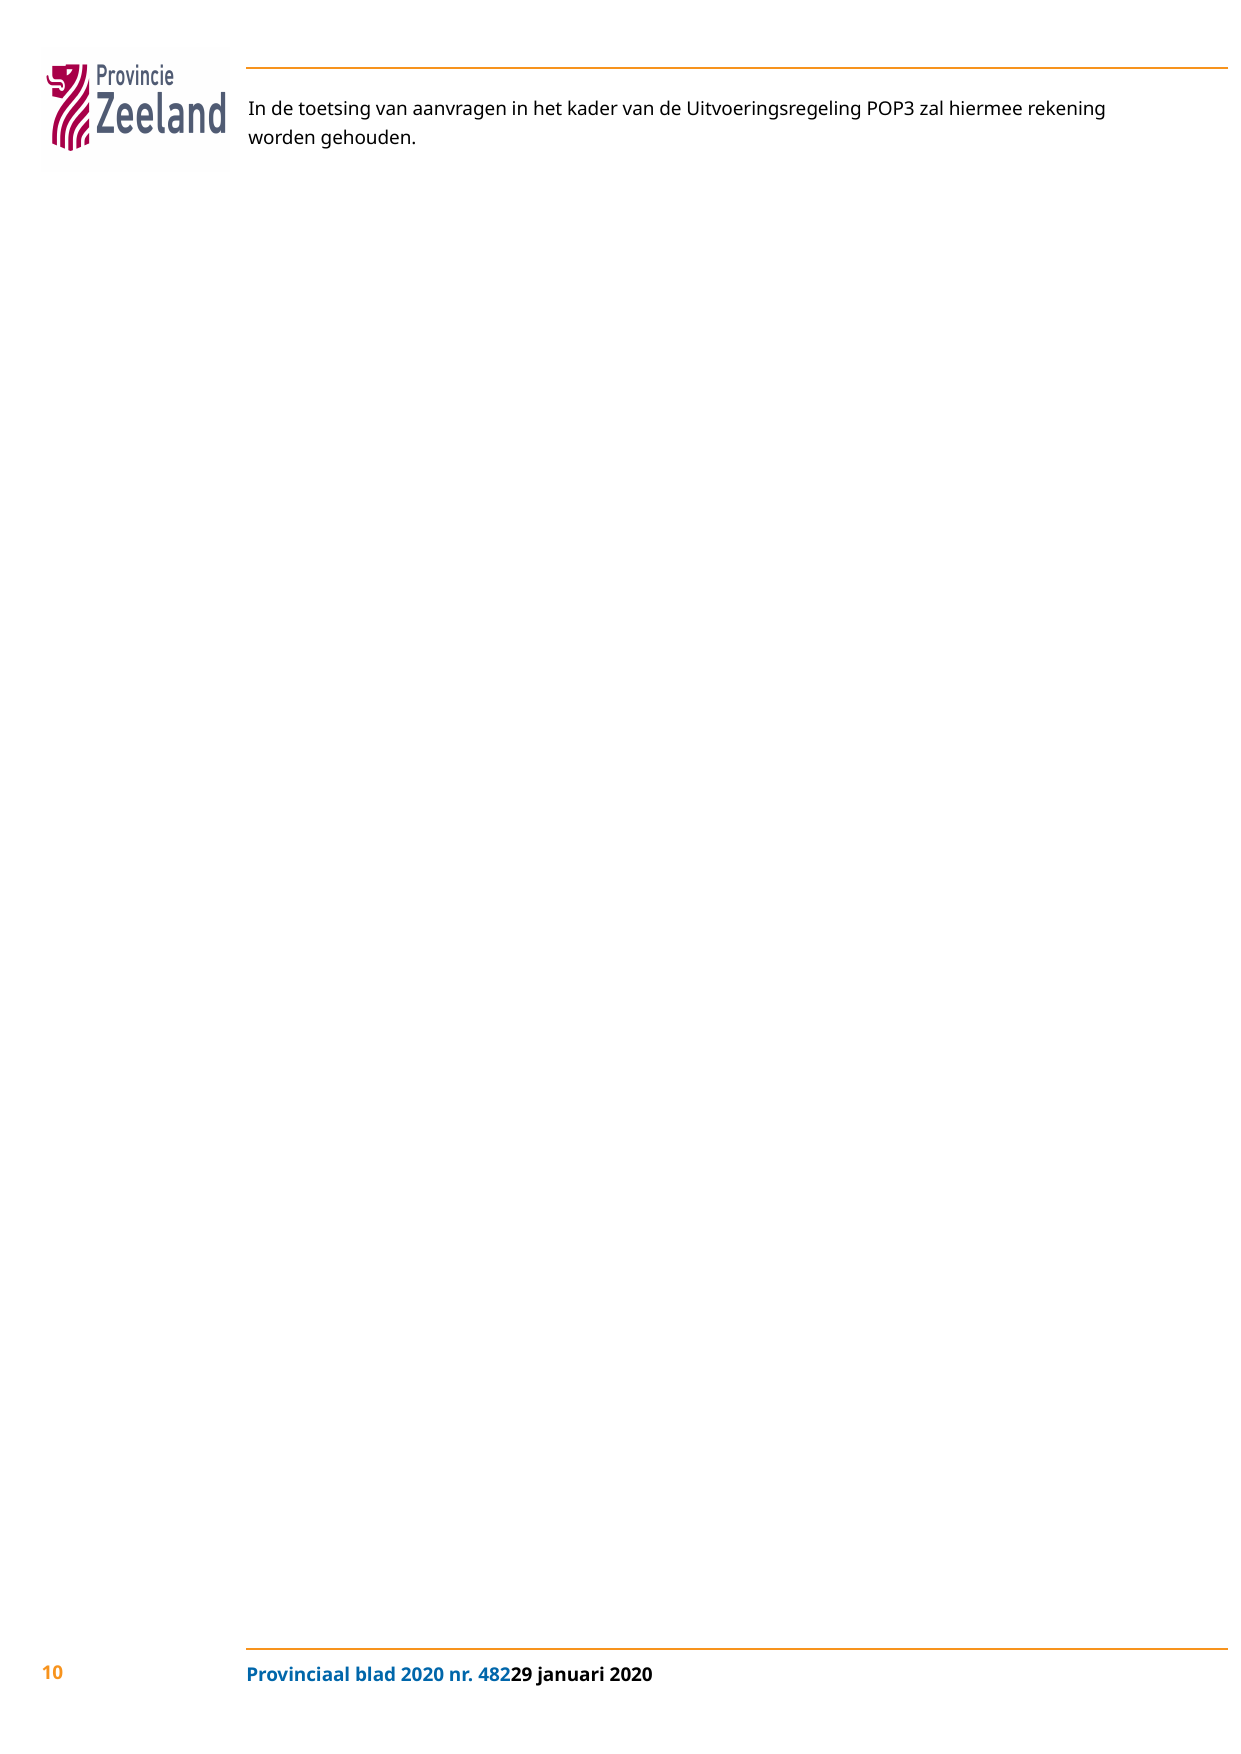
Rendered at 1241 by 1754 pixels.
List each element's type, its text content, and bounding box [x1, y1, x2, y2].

picture [41, 47, 231, 172]
text In de toetsing van aanvragen in het kader van de Uitvoeringsregeling POP3 zal hiermee rekening worden gehouden. [248, 95, 1152, 150]
